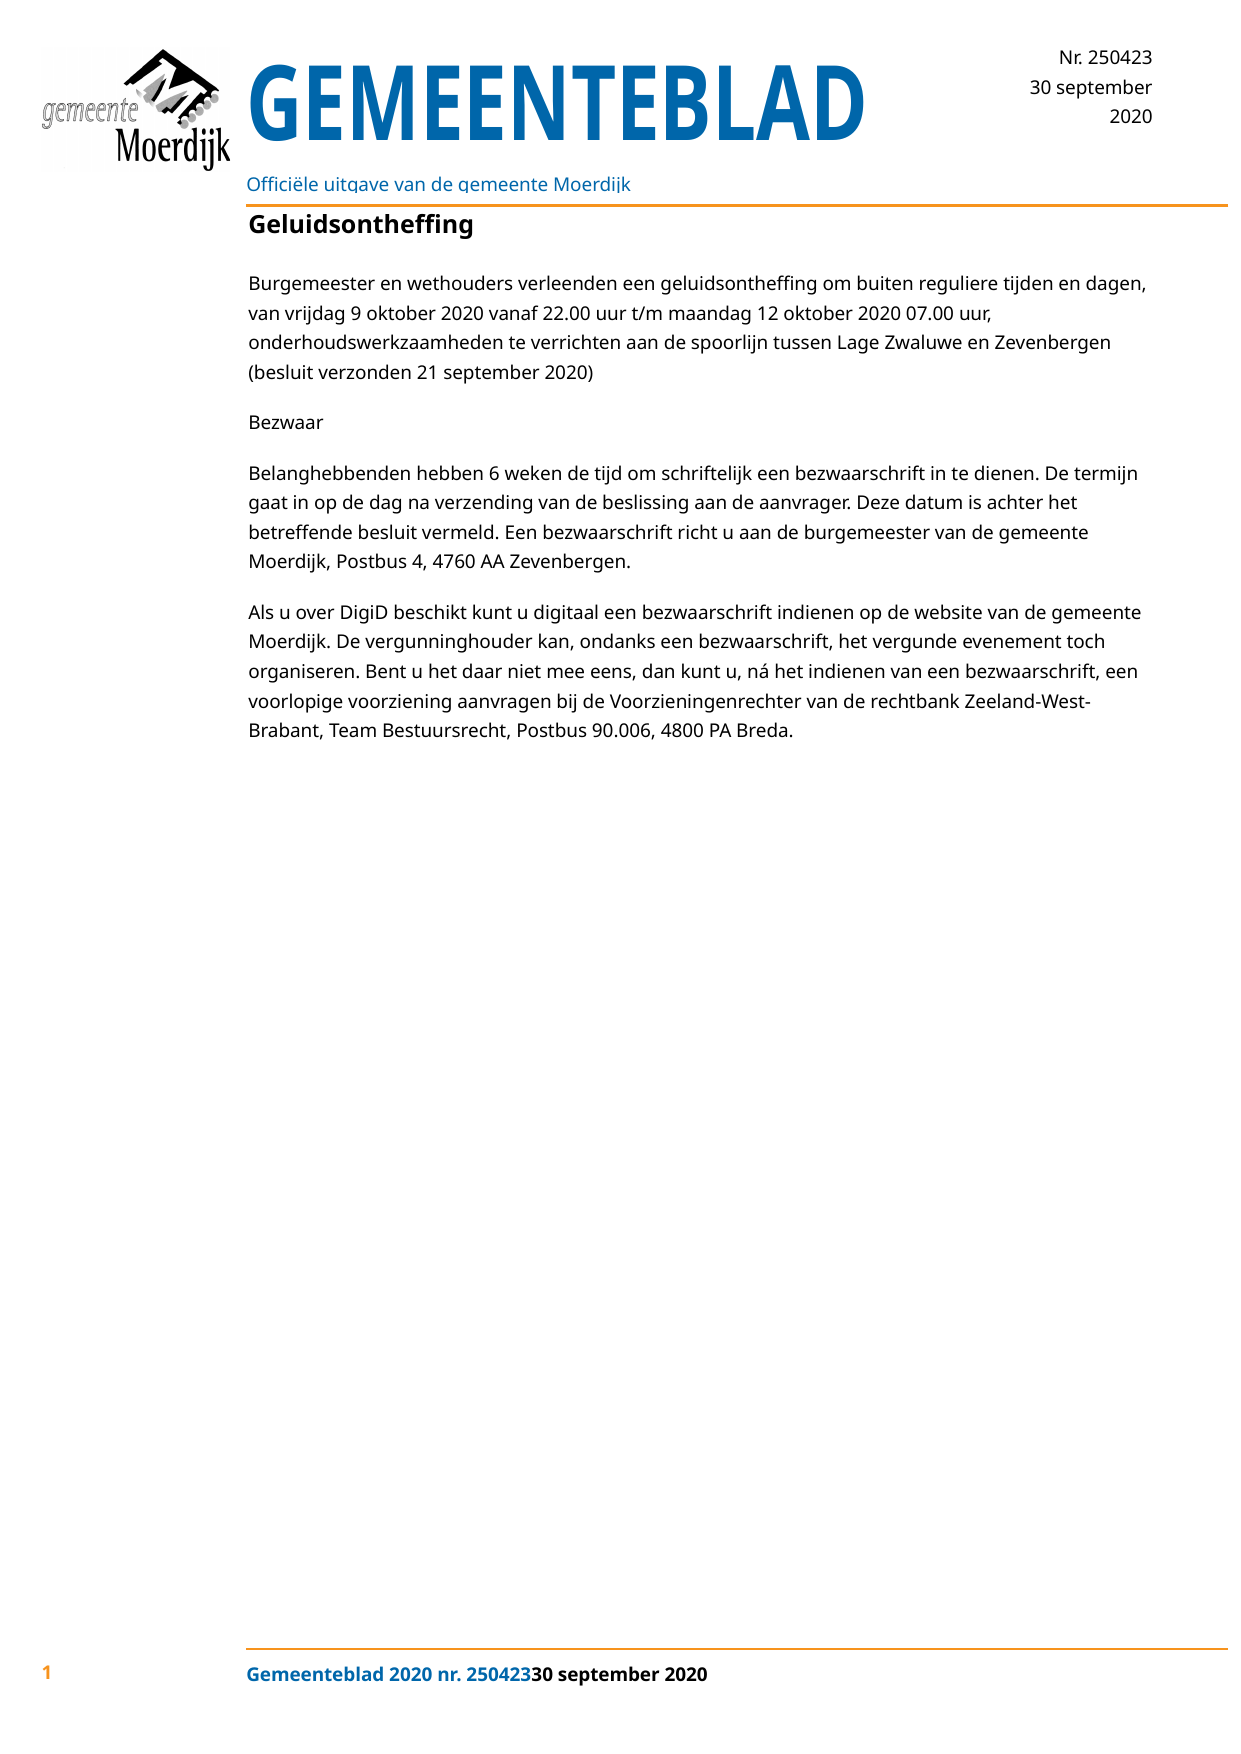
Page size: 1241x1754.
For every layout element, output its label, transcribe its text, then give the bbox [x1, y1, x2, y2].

text Bezwaar [248, 409, 1152, 435]
text Als u over DigiD beschikt kunt u digitaal een bezwaarschrift indienen op de website van de gemeente Moerdijk. De vergunninghouder kan, ondanks een bezwaarschrift, het vergunde evenement toch organiseren. Bent u het daar niet mee eens, dan kunt u, ná het indienen van een bezwaarschrift, een voorlopige voorziening aanvragen bij de Voorzieningenrechter van de rechtbank Zeeland-West-Brabant, Team Bestuursrecht, Postbus 90.006, 4800 PA Breda. [248, 599, 1152, 743]
text Geluidsontheffing [248, 207, 1152, 241]
picture [41, 47, 231, 172]
text Burgemeester en wethouders verleenden een geluidsontheffing om buiten reguliere tijden en dagen, van vrijdag 9 oktober 2020 vanaf 22.00 uur t/m maandag 12 oktober 2020 07.00 uur, onderhoudswerkzaamheden te verrichten aan de spoorlijn tussen Lage Zwaluwe en Zevenbergen (besluit verzonden 21 september 2020) [248, 270, 1152, 385]
text Belanghebbenden hebben 6 weken de tijd om schriftelijk een bezwaarschrift in te dienen. De termijn gaat in op de dag na verzending van de beslissing aan de aanvrager. Deze datum is achter het betreffende besluit vermeld. Een bezwaarschrift richt u aan de burgemeester van de gemeente Moerdijk, Postbus 4, 4760 AA Zevenbergen. [248, 460, 1152, 574]
